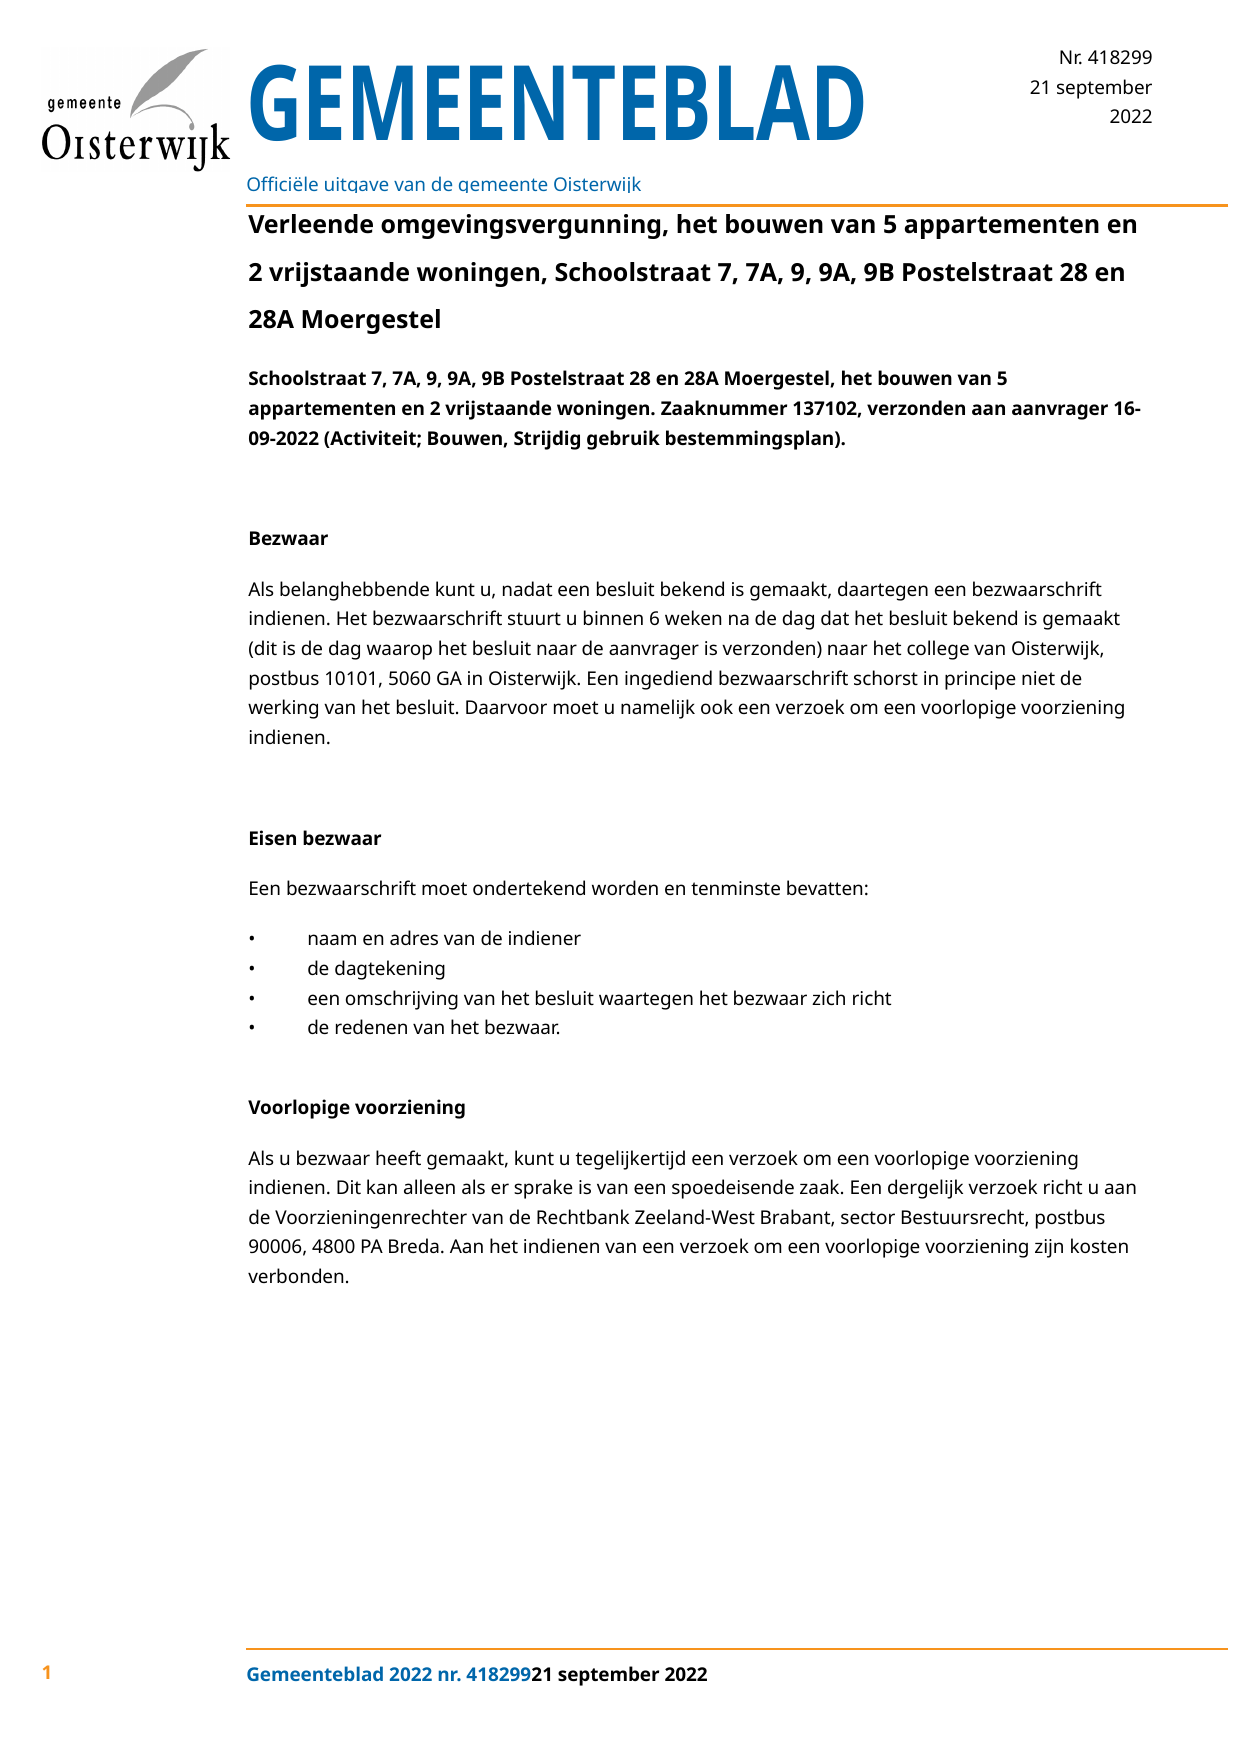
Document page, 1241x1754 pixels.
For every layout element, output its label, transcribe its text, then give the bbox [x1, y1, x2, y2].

list naam en adres van de indiener [248, 926, 1152, 951]
picture [41, 47, 231, 172]
text Voorlopige voorziening [248, 1094, 1152, 1120]
text Als u bezwaar heeft gemaakt, kunt u tegelijkertijd een verzoek om een voorlopige voorziening indienen. Dit kan alleen als er sprake is van een spoedeisende zaak. Een dergelijk verzoek richt u aan de Voorzieningenrechter van de Rechtbank Zeeland-West Brabant, sector Bestuursrecht, postbus 90006, 4800 PA Breda. Aan het indienen van een verzoek om een voorlopige voorziening zijn kosten verbonden. [248, 1145, 1152, 1289]
text Eisen bezwaar [248, 825, 1152, 850]
text Een bezwaarschrift moet ondertekend worden en tenminste bevatten: [248, 875, 1152, 901]
list een omschrijving van het besluit waartegen het bezwaar zich richt [248, 985, 1152, 1010]
text Verleende omgevingsvergunning, het bouwen van 5 appartementen en 2 vrijstaande woningen, Schoolstraat 7, 7A, 9, 9A, 9B Postelstraat 28 en 28A Moergestel [248, 207, 1152, 336]
text Als belanghebbende kunt u, nadat een besluit bekend is gemaakt, daartegen een bezwaarschrift indienen. Het bezwaarschrift stuurt u binnen 6 weken na de dag dat het besluit bekend is gemaakt (dit is de dag waarop het besluit naar de aanvrager is verzonden) naar het college van Oisterwijk, postbus 10101, 5060 GA in Oisterwijk. Een ingediend bezwaarschrift schorst in principe niet de werking van het besluit. Daarvoor moet u namelijk ook een verzoek om een voorlopige voorziening indienen. [248, 576, 1152, 749]
list de redenen van het bezwaar. [248, 1014, 1152, 1040]
text Schoolstraat 7, 7A, 9, 9A, 9B Postelstraat 28 en 28A Moergestel, het bouwen van 5 appartementen en 2 vrijstaande woningen. Zaaknummer 137102, verzonden aan aanvrager 16-09-2022 (Activiteit; Bouwen, Strijdig gebruik bestemmingsplan). [248, 366, 1152, 450]
list de dagtekening [248, 955, 1152, 981]
text Bezwaar [248, 526, 1152, 551]
